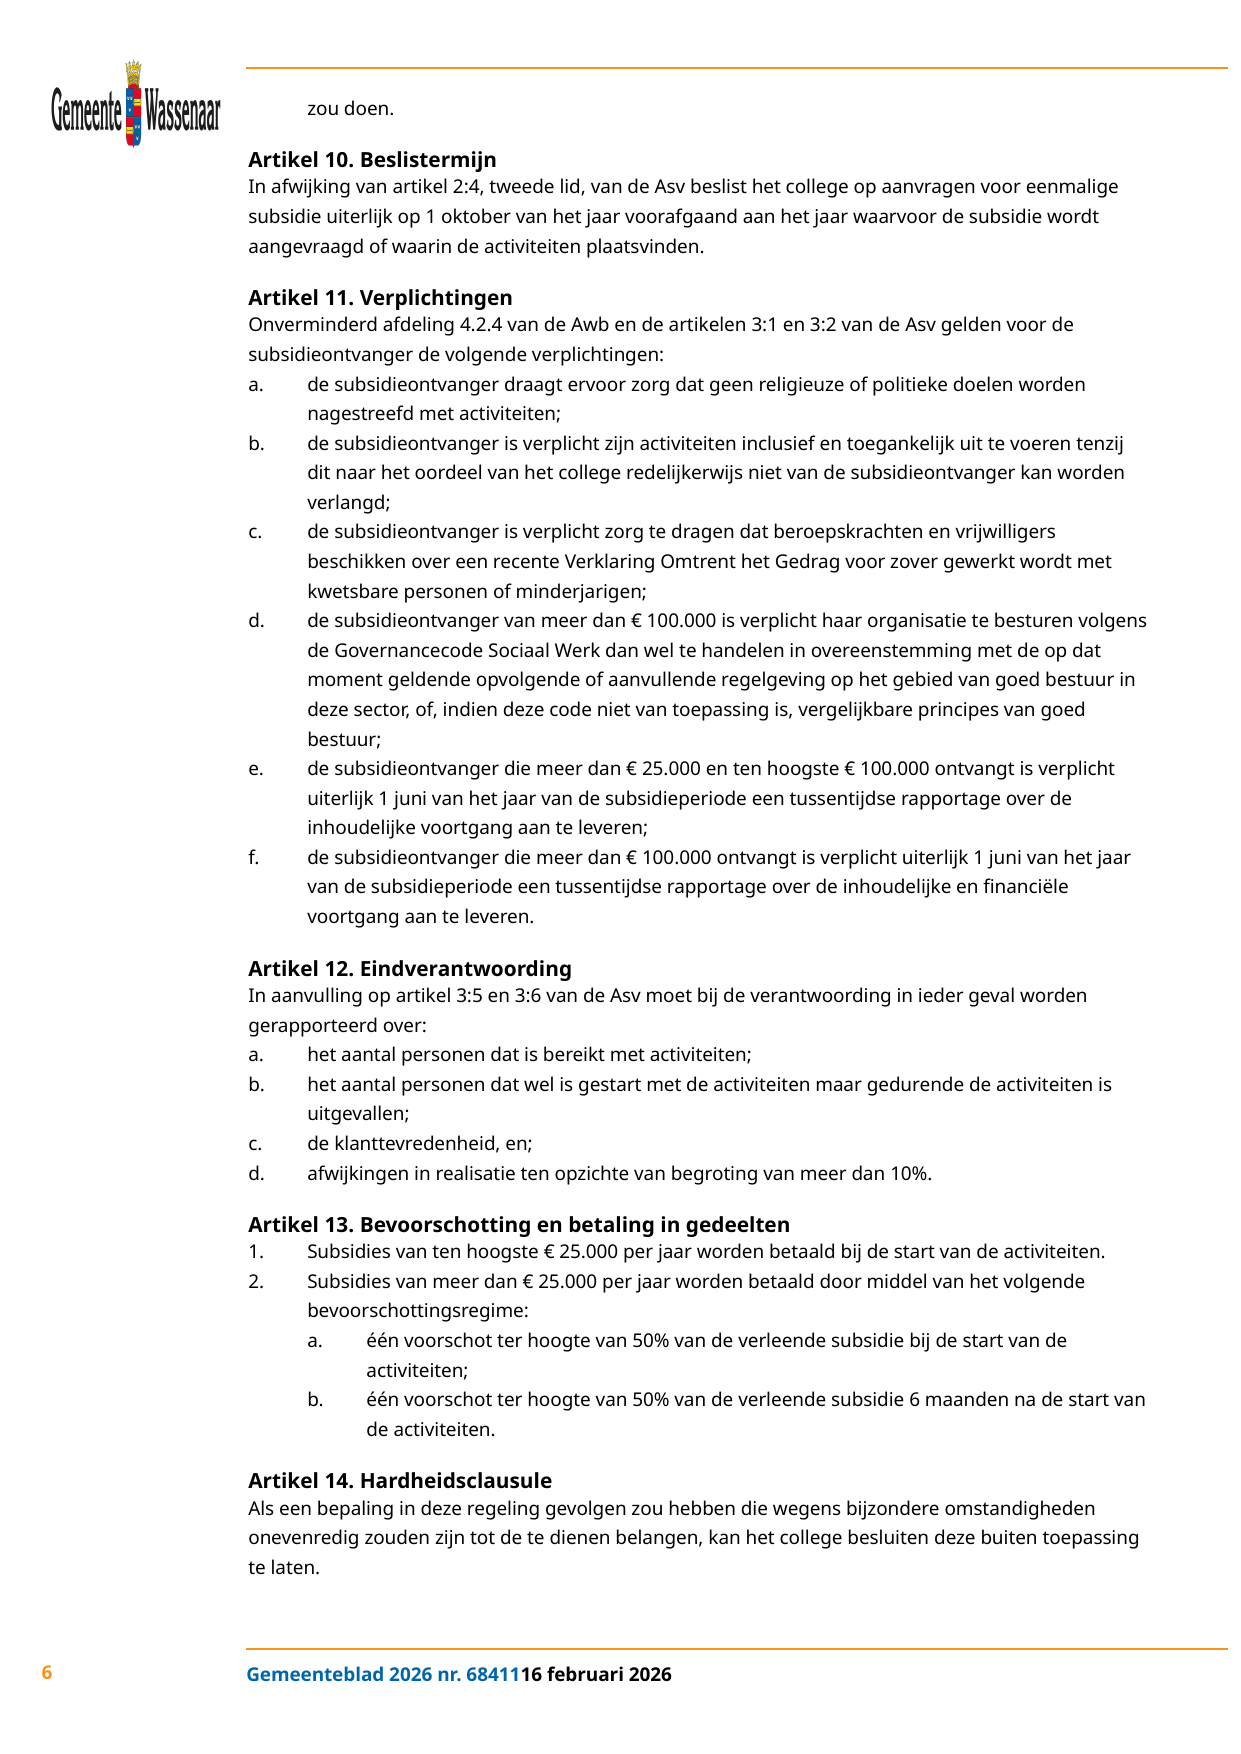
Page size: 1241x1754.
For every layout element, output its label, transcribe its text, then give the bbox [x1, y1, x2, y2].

text Artikel 14. Hardheidsclausule [248, 1466, 1152, 1495]
list één voorschot ter hoogte van 50% van de verleende subsidie 6 maanden na de start van de activiteiten. [307, 1386, 1152, 1442]
list het aantal personen dat wel is gestart met de activiteiten maar gedurende de activiteiten is uitgevallen; [248, 1071, 1152, 1126]
text Artikel 11. Verplichtingen [248, 283, 1152, 312]
text Artikel 13. Bevoorschotting en betaling in gedeelten [248, 1210, 1152, 1238]
list één voorschot ter hoogte van 50% van de verleende subsidie bij de start van de activiteiten; [307, 1327, 1152, 1383]
list de klanttevredenheid, en; [248, 1130, 1152, 1156]
text In aanvulling op artikel 3:5 en 3:6 van de Asv moet bij de verantwoording in ieder geval worden gerapporteerd over: [248, 982, 1152, 1037]
text In afwijking van artikel 2:4, tweede lid, van de Asv beslist het college op aanvragen voor eenmalige subsidie uiterlijk op 1 oktober van het jaar voorafgaand aan het jaar waarvoor de subsidie wordt aangevraagd of waarin de activiteiten plaatsvinden. [248, 174, 1152, 258]
list de subsidieontvanger die meer dan € 100.000 ontvangt is verplicht uiterlijk 1 juni van het jaar van de subsidieperiode een tussentijdse rapportage over de inhoudelijke en financiële voortgang aan te leveren. [248, 844, 1152, 929]
list het aantal personen dat is bereikt met activiteiten; [248, 1041, 1152, 1067]
text Als een bepaling in deze regeling gevolgen zou hebben die wegens bijzondere omstandigheden onevenredig zouden zijn tot de te dienen belangen, kan het college besluiten deze buiten toepassing te laten. [248, 1495, 1152, 1580]
picture [41, 47, 231, 172]
list de subsidieontvanger die meer dan € 25.000 en ten hoogste € 100.000 ontvangt is verplicht uiterlijk 1 juni van het jaar van de subsidieperiode een tussentijdse rapportage over de inhoudelijke voortgang aan te leveren; [248, 755, 1152, 840]
text Artikel 10. Beslistermijn [248, 145, 1152, 174]
list de subsidieontvanger van meer dan € 100.000 is verplicht haar organisatie te besturen volgens de Governancecode Sociaal Werk dan wel te handelen in overeenstemming met de op dat moment geldende opvolgende of aanvullende regelgeving op het gebied van goed bestuur in deze sector, of, indien deze code niet van toepassing is, vergelijkbare principes van goed bestuur; [248, 607, 1152, 752]
list de subsidieontvanger draagt ervoor zorg dat geen religieuze of politieke doelen worden nagestreefd met activiteiten; [248, 371, 1152, 426]
list Subsidies van meer dan € 25.000 per jaar worden betaald door middel van het volgende bevoorschottingsregime: [248, 1268, 1152, 1323]
list afwijkingen in realisatie ten opzichte van begroting van meer dan 10%. [248, 1160, 1152, 1185]
list de subsidieontvanger is verplicht zorg te dragen dat beroepskrachten en vrijwilligers beschikken over een recente Verklaring Omtrent het Gedrag voor zover gewerkt wordt met kwetsbare personen of minderjarigen; [248, 519, 1152, 604]
list de subsidieontvanger is verplicht zijn activiteiten inclusief en toegankelijk uit te voeren tenzij dit naar het oordeel van het college redelijkerwijs niet van de subsidieontvanger kan worden verlangd; [248, 430, 1152, 515]
text Onverminderd afdeling 4.2.4 van de Awb en de artikelen 3:1 en 3:2 van de Asv gelden voor de subsidieontvanger de volgende verplichtingen: [248, 312, 1152, 367]
list Subsidies van ten hoogste € 25.000 per jaar worden betaald bij de start van de activiteiten. [248, 1238, 1152, 1264]
list zou doen. [248, 95, 1152, 121]
text Artikel 12. Eindverantwoording [248, 954, 1152, 982]
